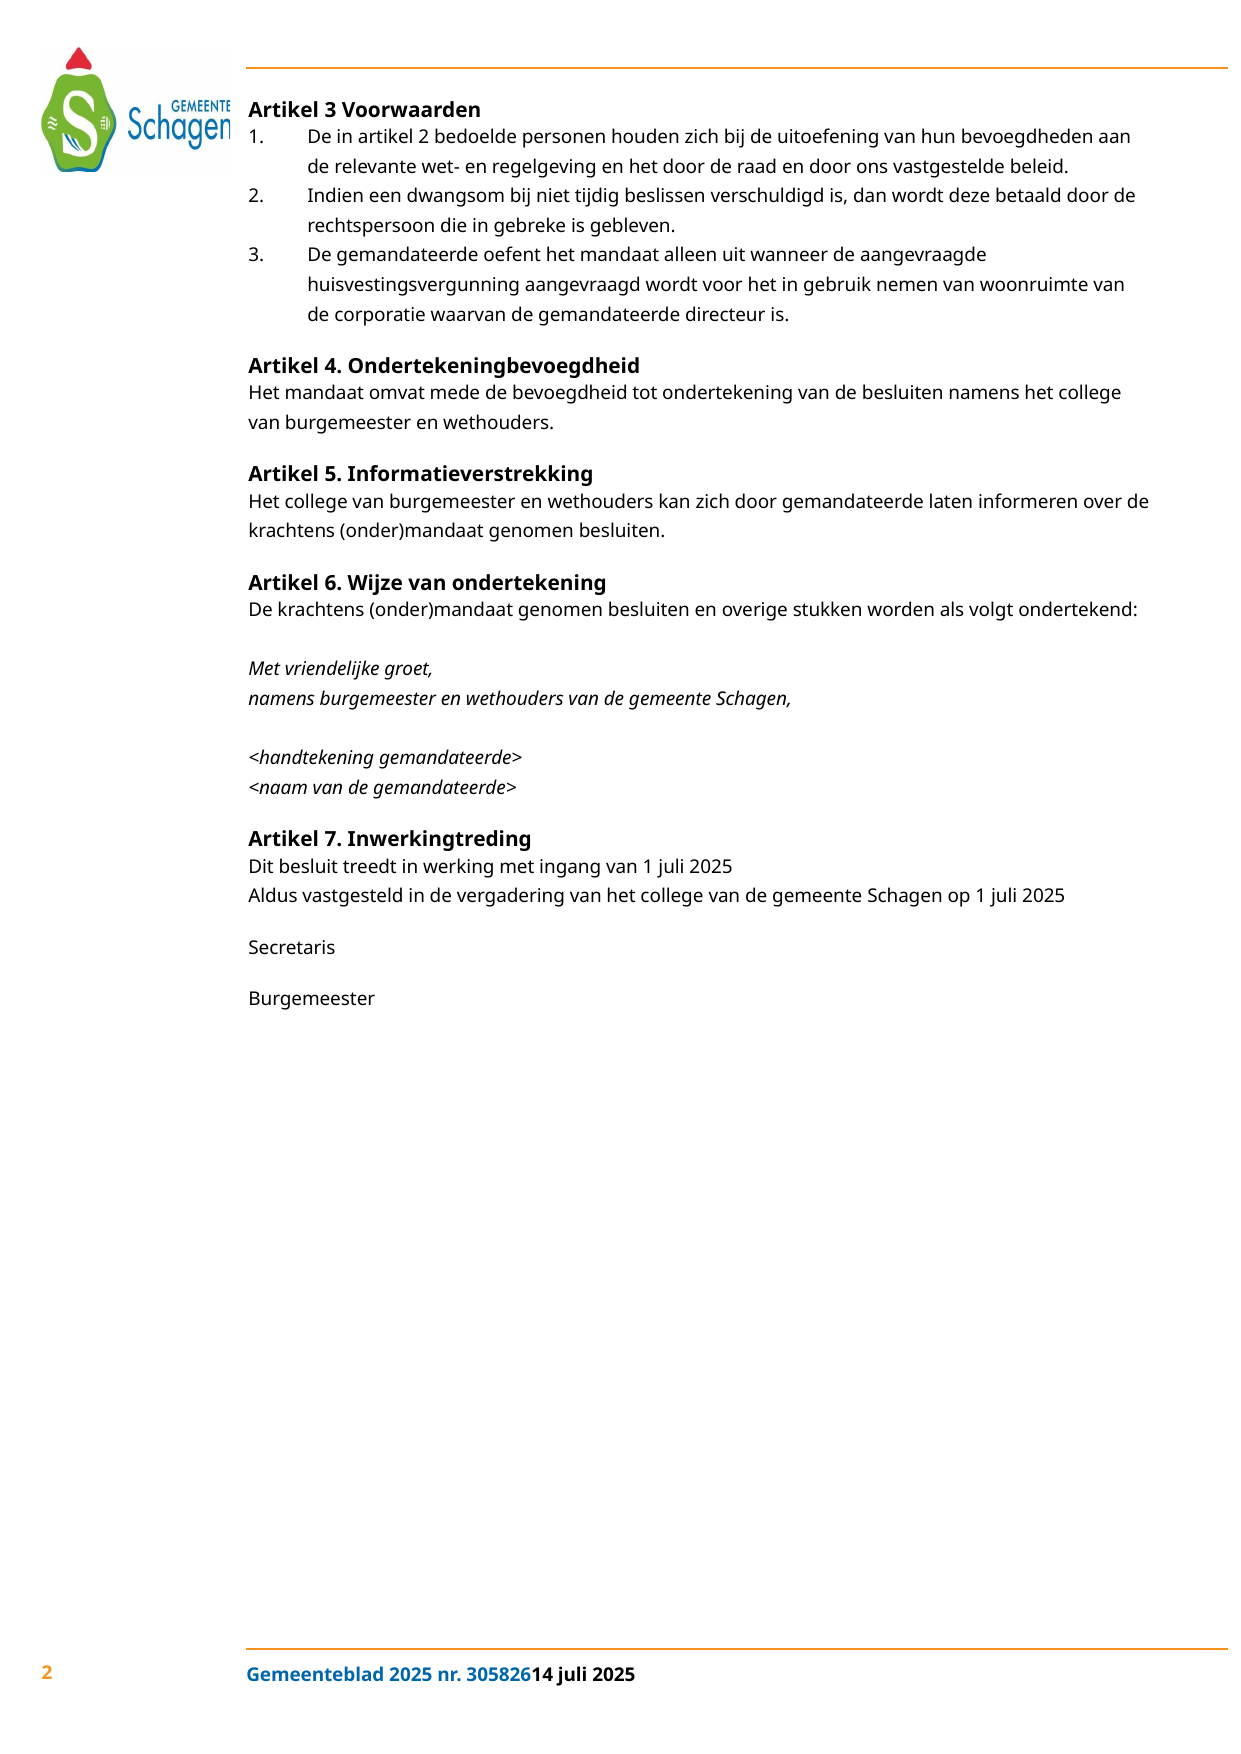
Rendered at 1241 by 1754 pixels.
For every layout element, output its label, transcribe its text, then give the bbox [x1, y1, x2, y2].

text Artikel 5. Informatieverstrekking [248, 459, 1152, 488]
text Het mandaat omvat mede de bevoegdheid tot ondertekening van de besluiten namens het college van burgemeester en wethouders. [248, 379, 1152, 435]
text Aldus vastgesteld in de vergadering van het college van de gemeente Schagen op 1 juli 2025 [248, 882, 1152, 908]
text Artikel 7. Inwerkingtreding [248, 824, 1152, 853]
text De krachtens (onder)mandaat genomen besluiten en overige stukken worden als volgt ondertekend: [248, 596, 1152, 622]
text Dit besluit treedt in werking met ingang van 1 juli 2025 [248, 853, 1152, 878]
text namens burgemeester en wethouders van de gemeente Schagen, [248, 685, 1152, 711]
text Burgemeester [248, 985, 1152, 1011]
picture [41, 47, 231, 172]
text <handtekening gemandateerde> [248, 744, 1152, 770]
text Met vriendelijke groet, [248, 656, 1152, 681]
text Artikel 6. Wijze van ondertekening [248, 568, 1152, 596]
text Artikel 3 Voorwaarden [248, 95, 1152, 123]
list Indien een dwangsom bij niet tijdig beslissen verschuldigd is, dan wordt deze betaald door de rechtspersoon die in gebreke is gebleven. [248, 182, 1152, 238]
list De in artikel 2 bedoelde personen houden zich bij de uitoefening van hun bevoegdheden aan de relevante wet- en regelgeving en het door de raad en door ons vastgestelde beleid. [248, 123, 1152, 178]
list De gemandateerde oefent het mandaat alleen uit wanneer de aangevraagde huisvestingsvergunning aangevraagd wordt voor het in gebruik nemen van woonruimte van de corporatie waarvan de gemandateerde directeur is. [248, 242, 1152, 326]
text Het college van burgemeester en wethouders kan zich door gemandateerde laten informeren over de krachtens (onder)mandaat genomen besluiten. [248, 488, 1152, 543]
text <naam van de gemandateerde> [248, 774, 1152, 800]
text Artikel 4. Ondertekeningbevoegdheid [248, 351, 1152, 379]
text Secretaris [248, 934, 1152, 959]
